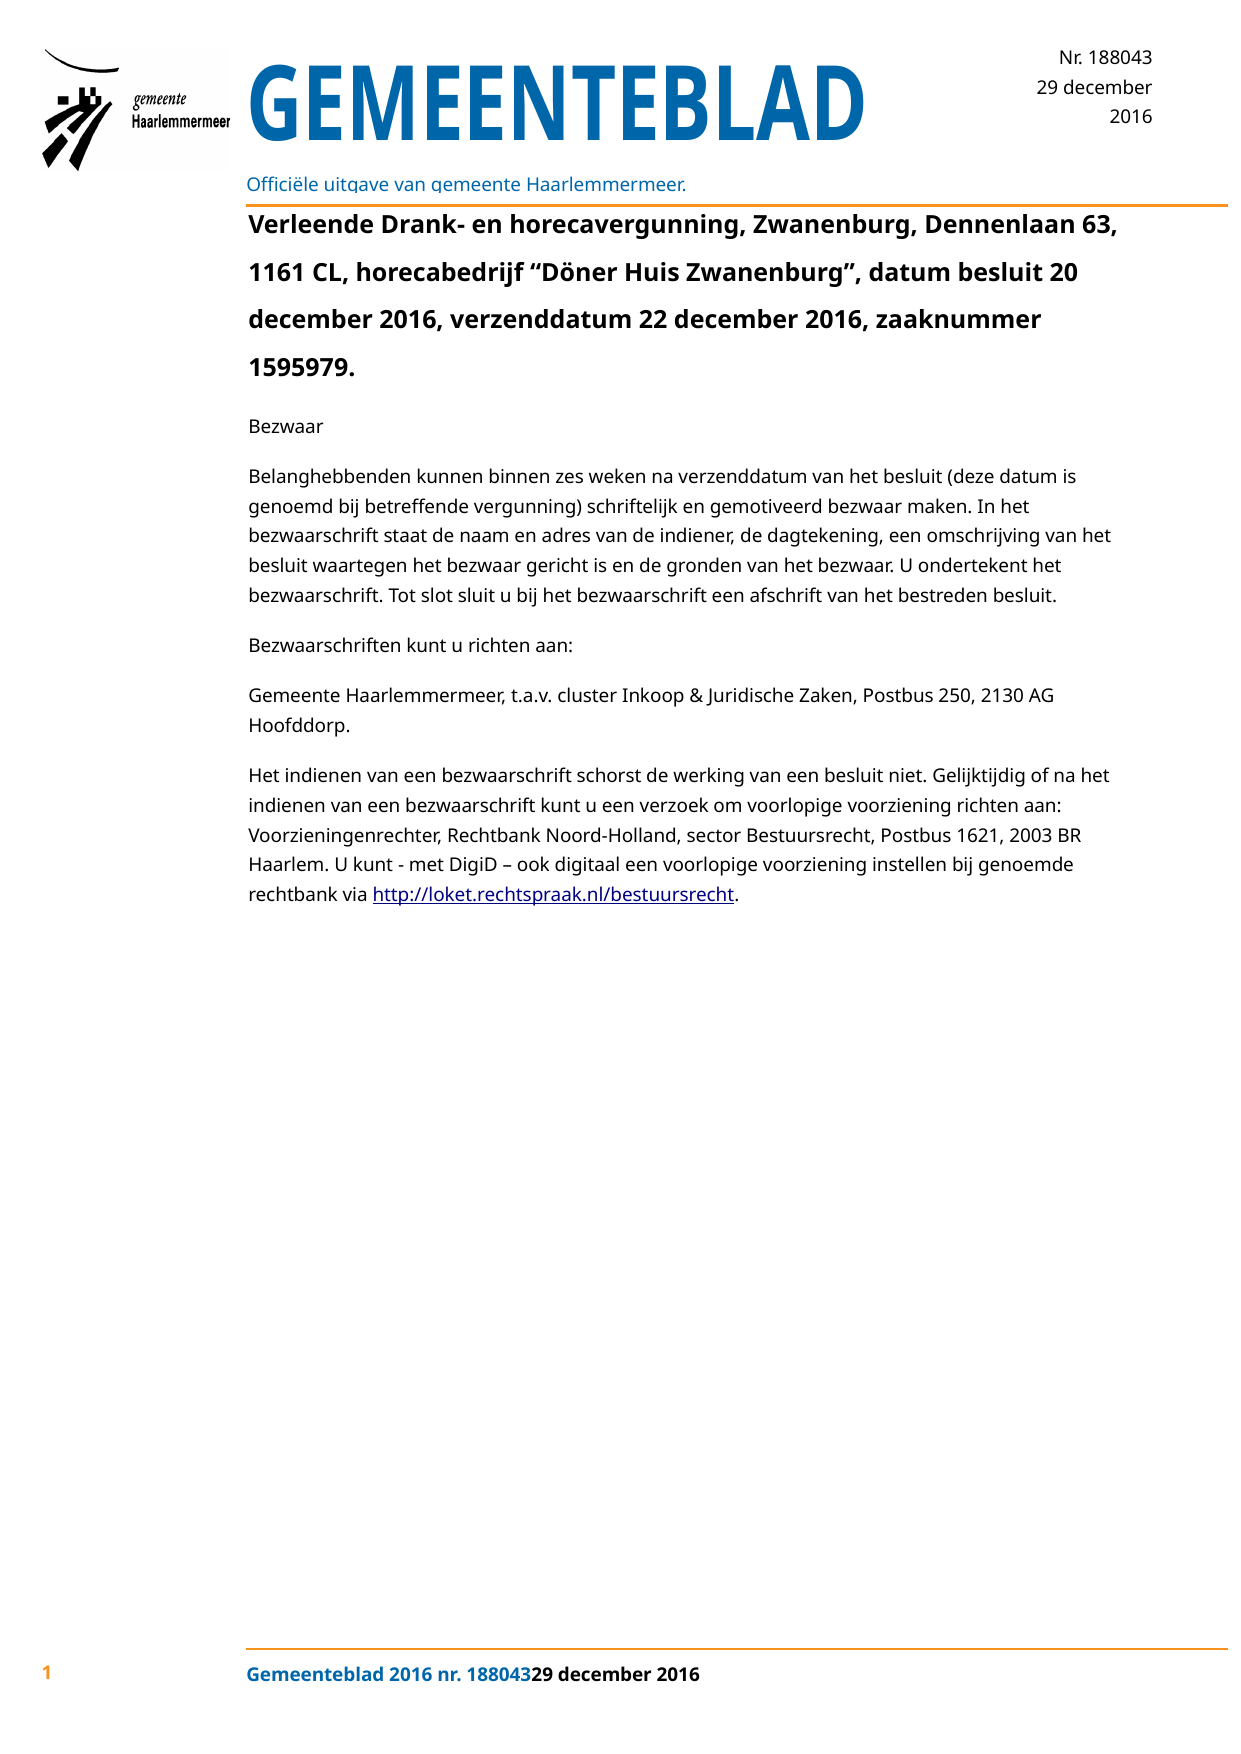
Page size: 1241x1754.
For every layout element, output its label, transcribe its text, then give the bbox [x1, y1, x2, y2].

text Belanghebbenden kunnen binnen zes weken na verzenddatum van het besluit (deze datum is genoemd bij betreffende vergunning) schriftelijk en gemotiveerd bezwaar maken. In het bezwaarschrift staat de naam en adres van de indiener, de dagtekening, een omschrijving van het besluit waartegen het bezwaar gericht is en de gronden van het bezwaar. U ondertekent het bezwaarschrift. Tot slot sluit u bij het bezwaarschrift een afschrift van het bestreden besluit. [248, 463, 1152, 608]
text Het indienen van een bezwaarschrift schorst de werking van een besluit niet. Gelijktijdig of na het indienen van een bezwaarschrift kunt u een verzoek om voorlopige voorziening richten aan: Voorzieningenrechter, Rechtbank Noord-Holland, sector Bestuursrecht, Postbus 1621, 2003 BR Haarlem. U kunt - met DigiD – ook digitaal een voorlopige voorziening instellen bij genoemde rechtbank via http://loket.rechtspraak.nl/bestuursrecht. [248, 763, 1152, 907]
text Verleende Drank- en horecavergunning, Zwanenburg, Dennenlaan 63, 1161 CL, horecabedrijf “Döner Huis Zwanenburg”, datum besluit 20 december 2016, verzenddatum 22 december 2016, zaaknummer 1595979. [248, 207, 1152, 384]
text Gemeente Haarlemmermeer, t.a.v. cluster Inkoop & Juridische Zaken, Postbus 250, 2130 AG Hoofddorp. [248, 683, 1152, 738]
picture [41, 47, 231, 172]
text Bezwaarschriften kunt u richten aan: [248, 632, 1152, 658]
text Bezwaar [248, 413, 1152, 439]
